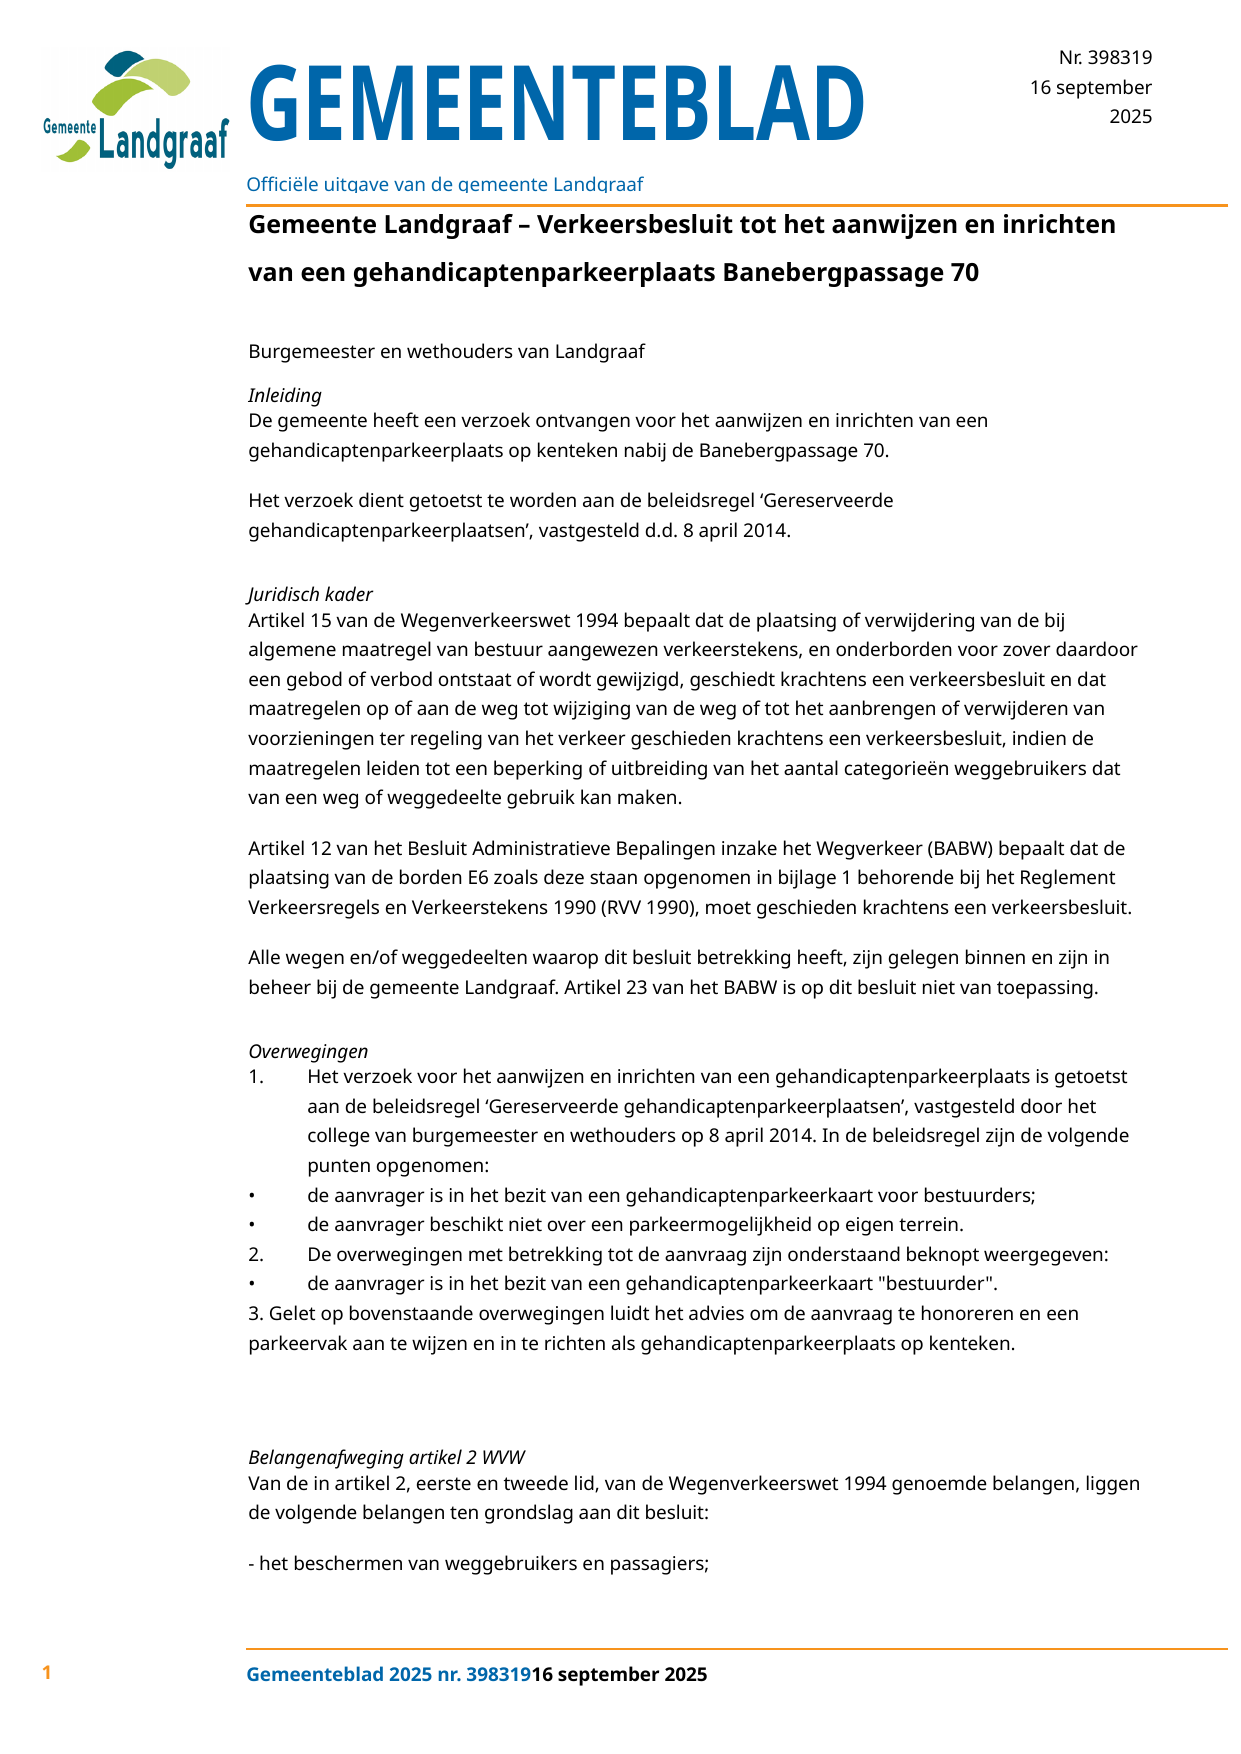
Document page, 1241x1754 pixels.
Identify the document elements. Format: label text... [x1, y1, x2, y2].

text Inleiding [248, 382, 1152, 407]
text Juridisch kader [248, 581, 1152, 607]
text - het beschermen van weggebruikers en passagiers; [248, 1550, 1152, 1576]
text Gemeente Landgraaf – Verkeersbesluit tot het aanwijzen en inrichten van een gehandicaptenparkeerplaats Banebergpassage 70 [248, 207, 1152, 288]
picture [41, 47, 231, 172]
text De gemeente heeft een verzoek ontvangen voor het aanwijzen en inrichten van een gehandicaptenparkeerplaats op kenteken nabij de Banebergpassage 70. [248, 407, 1152, 463]
text Artikel 15 van de Wegenverkeerswet 1994 bepaalt dat de plaatsing of verwijdering van de bij algemene maatregel van bestuur aangewezen verkeerstekens, en onderborden voor zover daardoor een gebod of verbod ontstaat of wordt gewijzigd, geschiedt krachtens een verkeersbesluit en dat maatregelen op of aan de weg tot wijziging van de weg of tot het aanbrengen of verwijderen van voorzieningen ter regeling van het verkeer geschieden krachtens een verkeersbesluit, indien de maatregelen leiden tot een beperking of uitbreiding van het aantal categorieën weggebruikers dat van een weg of weggedeelte gebruik kan maken. [248, 607, 1152, 810]
text Overwegingen [248, 1038, 1152, 1063]
list de aanvrager is in het bezit van een gehandicaptenparkeerkaart "bestuurder". [248, 1271, 1152, 1296]
text Het verzoek dient getoetst te worden aan de beleidsregel ‘Gereserveerde gehandicaptenparkeerplaatsen’, vastgesteld d.d. 8 april 2014. [248, 487, 1152, 543]
text Belangenafweging artikel 2 WVW [248, 1444, 1152, 1470]
text Van de in artikel 2, eerste en tweede lid, van de Wegenverkeerswet 1994 genoemde belangen, liggen de volgende belangen ten grondslag aan dit besluit: [248, 1470, 1152, 1525]
list De overwegingen met betrekking tot de aanvraag zijn onderstaand beknopt weergegeven: [248, 1241, 1152, 1267]
text Artikel 12 van het Besluit Administratieve Bepalingen inzake het Wegverkeer (BABW) bepaalt dat de plaatsing van de borden E6 zoals deze staan opgenomen in bijlage 1 behorende bij het Reglement Verkeersregels en Verkeerstekens 1990 (RVV 1990), moet geschieden krachtens een verkeersbesluit. [248, 835, 1152, 919]
text 3. Gelet op bovenstaande overwegingen luidt het advies om de aanvraag te honoreren en een parkeervak aan te wijzen en in te richten als gehandicaptenparkeerplaats op kenteken. [248, 1300, 1152, 1356]
text Burgemeester en wethouders van Landgraaf [248, 339, 1152, 364]
list de aanvrager beschikt niet over een parkeermogelijkheid op eigen terrein. [248, 1211, 1152, 1237]
text Alle wegen en/of weggedeelten waarop dit besluit betrekking heeft, zijn gelegen binnen en zijn in beheer bij de gemeente Landgraaf. Artikel 23 van het BABW is op dit besluit niet van toepassing. [248, 944, 1152, 999]
list Het verzoek voor het aanwijzen en inrichten van een gehandicaptenparkeerplaats is getoetst aan de beleidsregel ‘Gereserveerde gehandicaptenparkeerplaatsen’, vastgesteld door het college van burgemeester en wethouders op 8 april 2014. In de beleidsregel zijn de volgende punten opgenomen: [248, 1063, 1152, 1178]
list de aanvrager is in het bezit van een gehandicaptenparkeerkaart voor bestuurders; [248, 1182, 1152, 1208]
